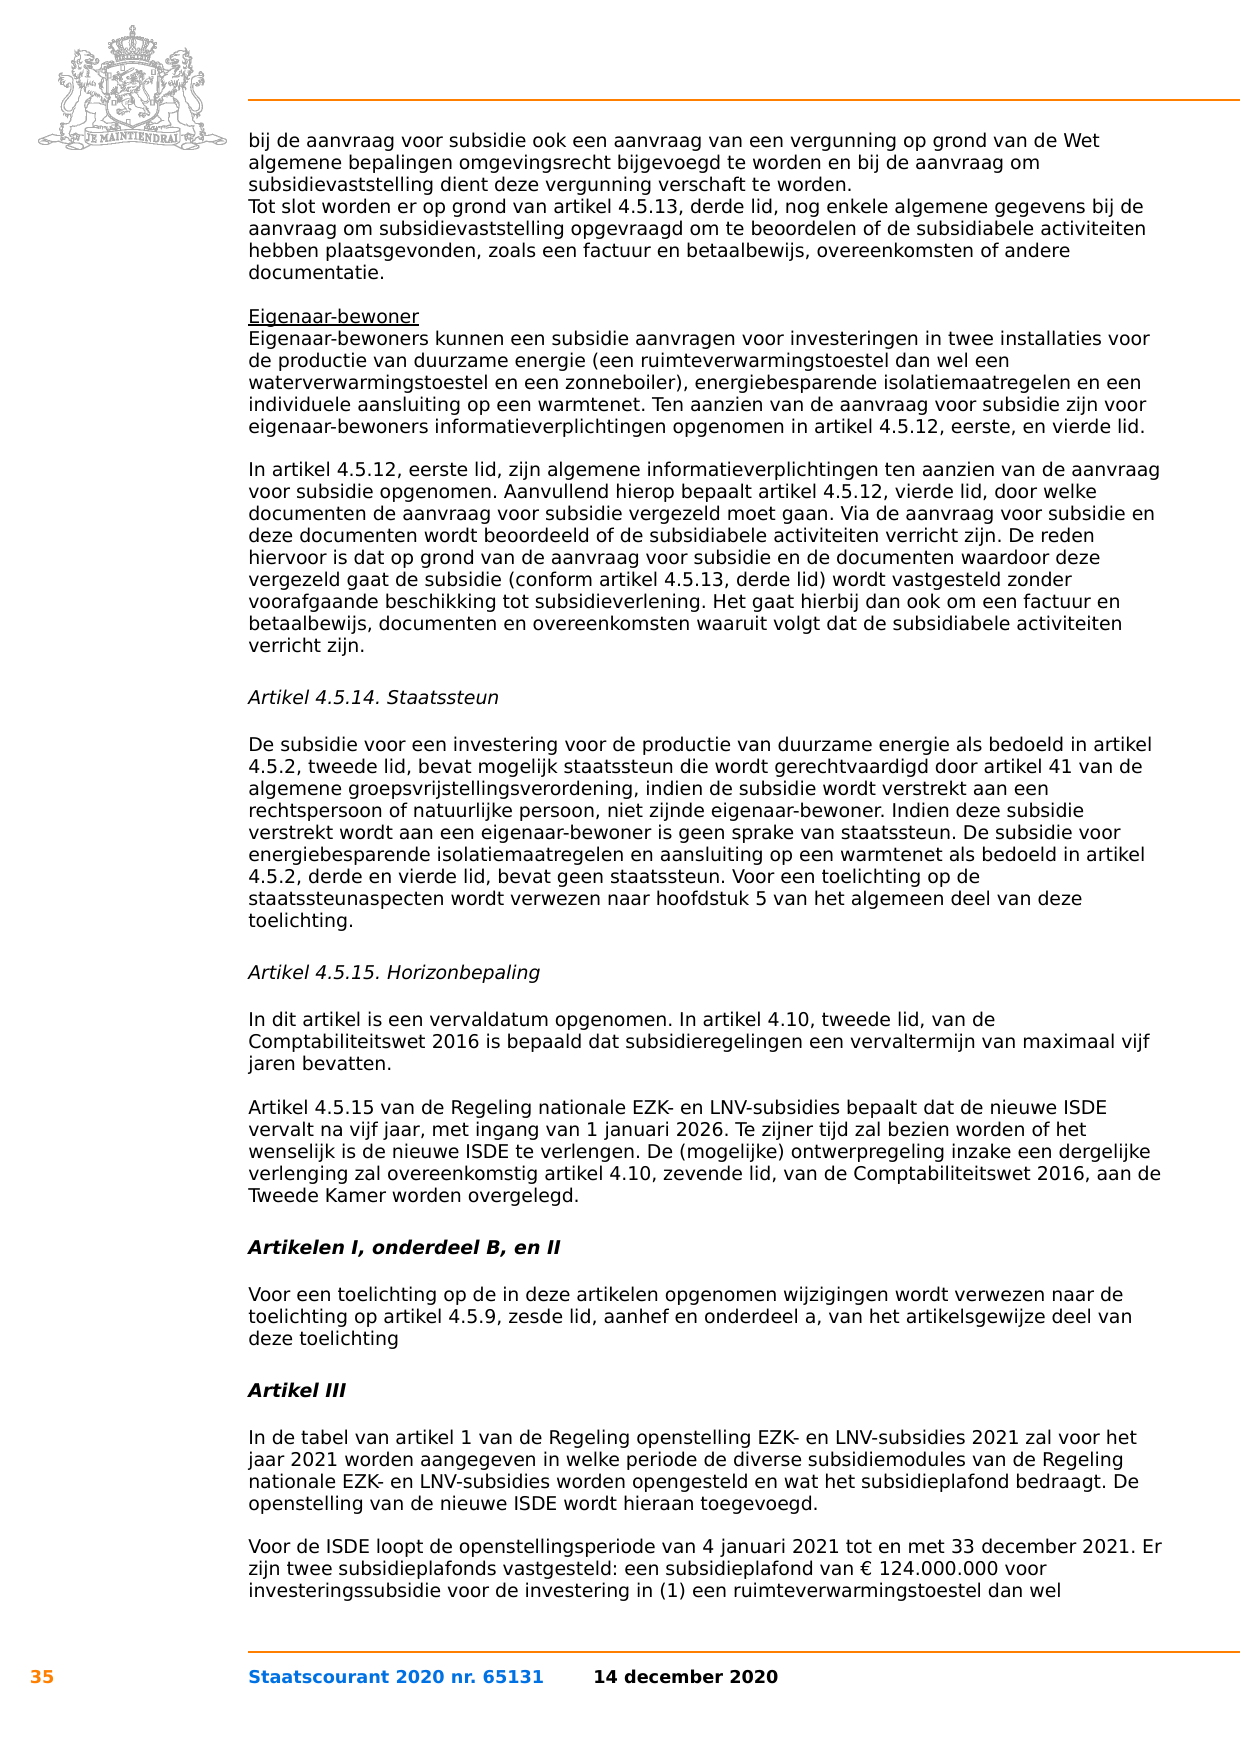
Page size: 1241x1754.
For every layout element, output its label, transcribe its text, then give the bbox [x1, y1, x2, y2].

text Voor de ISDE loopt de openstellingsperiode van 4 januari 2021 tot en met 33 december 2021. Er zijn twee subsidieplafonds vastgesteld: een subsidieplafond van € 124.000.000 voor investeringssubsidie voor de investering in (1) een ruimteverwarmingstoestel dan wel [248, 1536, 1163, 1602]
text De subsidie voor een investering voor de productie van duurzame energie als bedoeld in artikel 4.5.2, tweede lid, bevat mogelijk staatssteun die wordt gerechtvaardigd door artikel 41 van de algemene groepsvrijstellingsverordening, indien de subsidie wordt verstrekt aan een rechtspersoon of natuurlijke persoon, niet zijnde eigenaar-bewoner. Indien deze subsidie verstrekt wordt aan een eigenaar-bewoner is geen sprake van staatssteun. De subsidie voor energiebesparende isolatiemaatregelen en aansluiting op een warmtenet als bedoeld in artikel 4.5.2, derde en vierde lid, bevat geen staatssteun. Voor een toelichting op de staatssteunaspecten wordt verwezen naar hoofdstuk 5 van het algemeen deel van deze toelichting. [248, 734, 1163, 932]
text Artikel 4.5.15 van de Regeling nationale EZK- en LNV-subsidies bepaalt dat de nieuwe ISDE vervalt na vijf jaar, met ingang van 1 januari 2026. Te zijner tijd zal bezien worden of het wenselijk is de nieuwe ISDE te verlengen. De (mogelijke) ontwerpregeling inzake een dergelijke verlenging zal overeenkomstig artikel 4.10, zevende lid, van de Comptabiliteitswet 2016, aan de Tweede Kamer worden overgelegd. [248, 1097, 1163, 1207]
text Tot slot worden er op grond van artikel 4.5.13, derde lid, nog enkele algemene gegevens bij de aanvraag om subsidievaststelling opgevraagd om te beoordelen of de subsidiabele activiteiten hebben plaatsgevonden, zoals een factuur en betaalbewijs, overeenkomsten of andere documentatie. [248, 196, 1163, 284]
text In de tabel van artikel 1 van de Regeling openstelling EZK- en LNV-subsidies 2021 zal voor het jaar 2021 worden aangegeven in welke periode de diverse subsidiemodules van de Regeling nationale EZK- en LNV-subsidies worden opengesteld en wat het subsidieplafond bedraagt. De openstelling van de nieuwe ISDE wordt hieraan toegevoegd. [248, 1427, 1163, 1514]
text In artikel 4.5.12, eerste lid, zijn algemene informatieverplichtingen ten aanzien van de aanvraag voor subsidie opgenomen. Aanvullend hierop bepaalt artikel 4.5.12, vierde lid, door welke documenten de aanvraag voor subsidie vergezeld moet gaan. Via de aanvraag voor subsidie en deze documenten wordt beoordeeld of de subsidiabele activiteiten verricht zijn. De reden hiervoor is dat op grond van de aanvraag voor subsidie en de documenten waardoor deze vergezeld gaat de subsidie (conform artikel 4.5.13, derde lid) wordt vastgesteld zonder voorafgaande beschikking tot subsidieverlening. Het gaat hierbij dan ook om een factuur en betaalbewijs, documenten en overeenkomsten waaruit volgt dat de subsidiabele activiteiten verricht zijn. [248, 459, 1163, 657]
subtitle Artikel 4.5.14. Staatssteun [248, 687, 1163, 709]
picture [38, 25, 227, 150]
subtitle Artikelen I, onderdeel B, en II [248, 1237, 1163, 1259]
text Voor een toelichting op de in deze artikelen opgenomen wijzigingen wordt verwezen naar de toelichting op artikel 4.5.9, zesde lid, aanhef en onderdeel a, van het artikelsgewijze deel van deze toelichting [248, 1284, 1163, 1349]
text Eigenaar-bewoner [248, 306, 1163, 328]
text bij de aanvraag voor subsidie ook een aanvraag van een vergunning op grond van de Wet algemene bepalingen omgevingsrecht bijgevoegd te worden en bij de aanvraag om subsidievaststelling dient deze vergunning verschaft te worden. [248, 130, 1163, 196]
text In dit artikel is een vervaldatum opgenomen. In artikel 4.10, tweede lid, van de Comptabiliteitswet 2016 is bepaald dat subsidieregelingen een vervaltermijn van maximaal vijf jaren bevatten. [248, 1009, 1163, 1075]
subtitle Artikel III [248, 1379, 1163, 1402]
subtitle Artikel 4.5.15. Horizonbepaling [248, 962, 1163, 984]
text Eigenaar-bewoners kunnen een subsidie aanvragen voor investeringen in twee installaties voor de productie van duurzame energie (een ruimteverwarmingstoestel dan wel een waterverwarmingstoestel en een zonneboiler), energiebesparende isolatiemaatregelen en een individuele aansluiting op een warmtenet. Ten aanzien van de aanvraag voor subsidie zijn voor eigenaar-bewoners informatieverplichtingen opgenomen in artikel 4.5.12, eerste, en vierde lid. [248, 328, 1163, 437]
